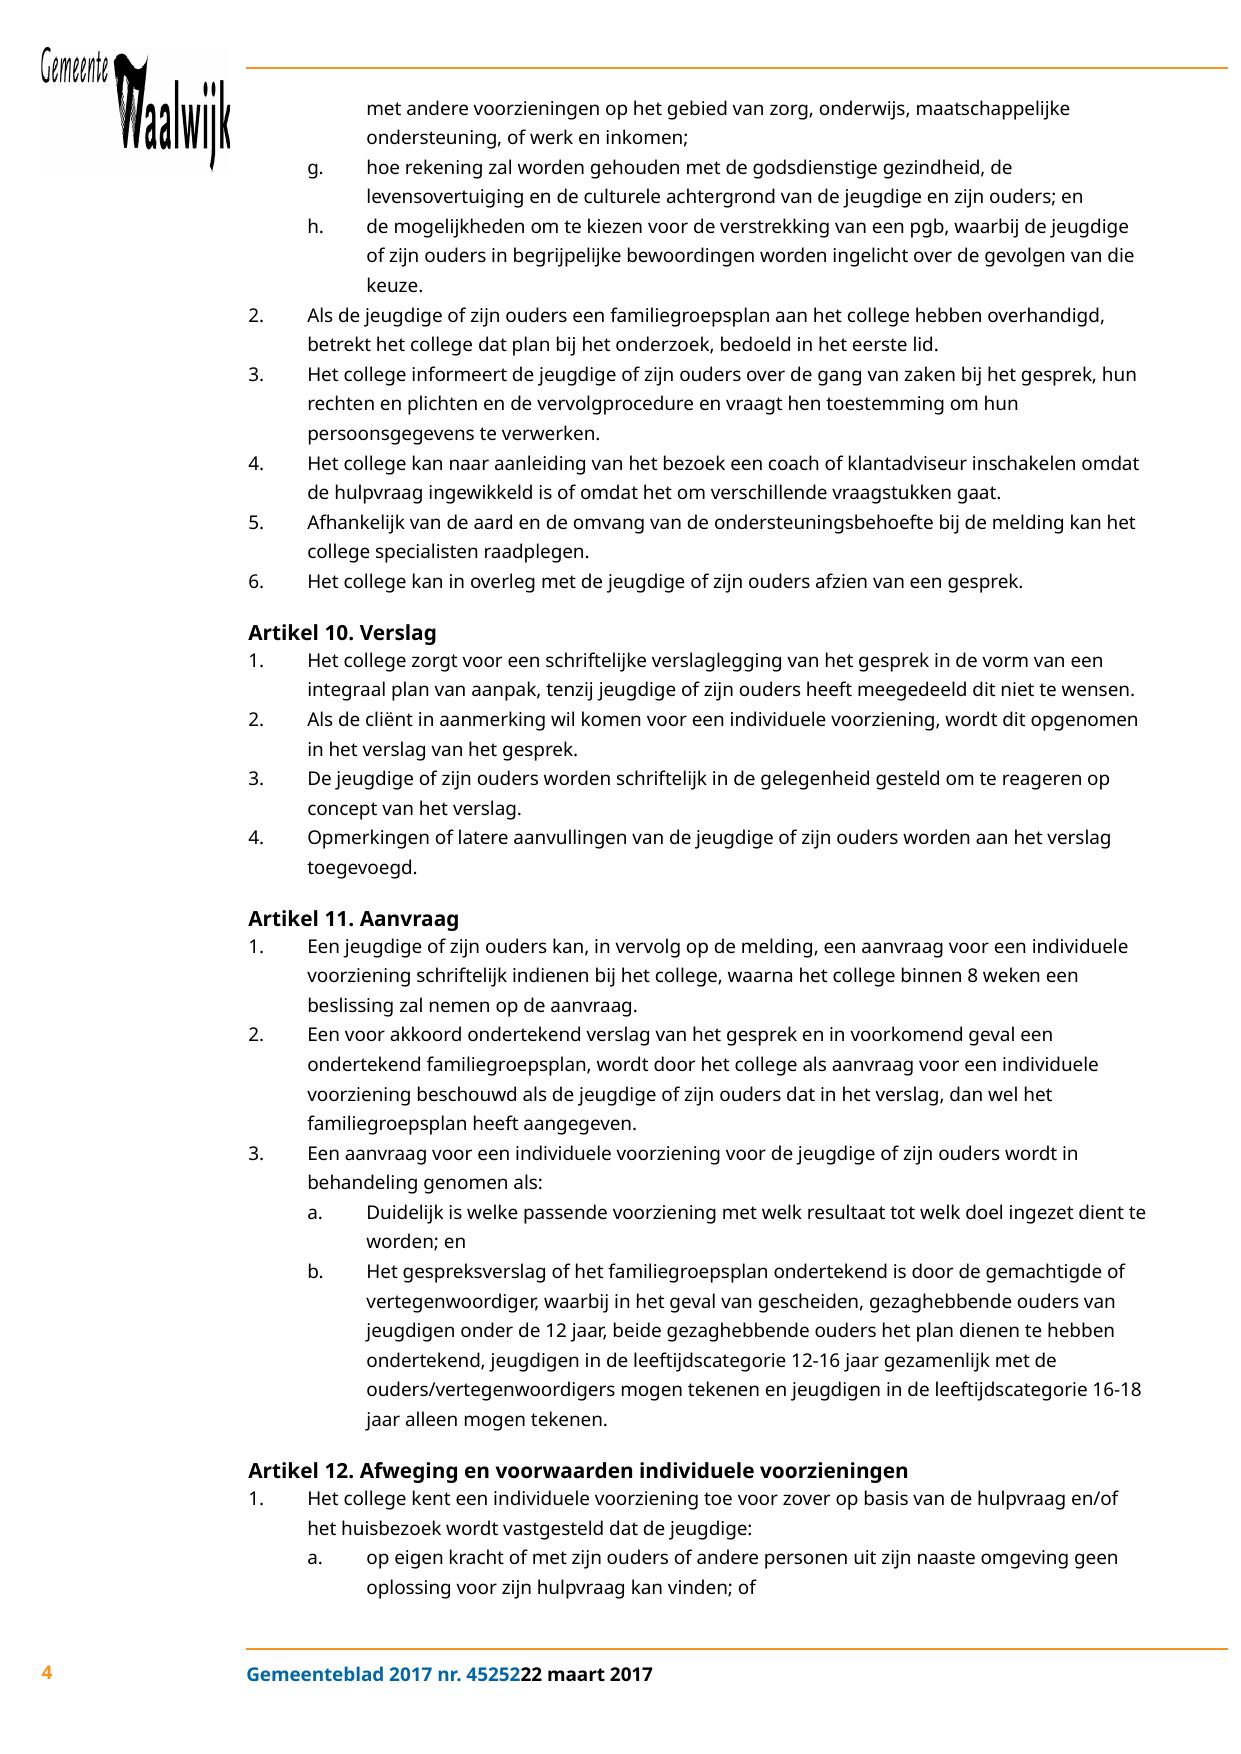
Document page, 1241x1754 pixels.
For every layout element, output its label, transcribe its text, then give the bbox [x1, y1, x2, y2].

list Een jeugdige of zijn ouders kan, in vervolg op de melding, een aanvraag voor een individuele voorziening schriftelijk indienen bij het college, waarna het college binnen 8 weken een beslissing zal nemen op de aanvraag. [248, 933, 1152, 1018]
text Artikel 10. Verslag [248, 618, 1152, 647]
list Opmerkingen of latere aanvullingen van de jeugdige of zijn ouders worden aan het verslag toegevoegd. [248, 824, 1152, 880]
list Een aanvraag voor een individuele voorziening voor de jeugdige of zijn ouders wordt in behandeling genomen als: [248, 1140, 1152, 1195]
text Artikel 11. Aanvraag [248, 904, 1152, 933]
list hoe rekening zal worden gehouden met de godsdienstige gezindheid, de levensovertuiging en de culturele achtergrond van de jeugdige en zijn ouders; en [307, 154, 1152, 209]
list Het college informeert de jeugdige of zijn ouders over de gang van zaken bij het gesprek, hun rechten en plichten en de vervolgprocedure en vraagt hen toestemming om hun persoonsgegevens te verwerken. [248, 361, 1152, 446]
list op eigen kracht of met zijn ouders of andere personen uit zijn naaste omgeving geen oplossing voor zijn hulpvraag kan vinden; of [307, 1544, 1152, 1599]
list De jeugdige of zijn ouders worden schriftelijk in de gelegenheid gesteld om te reageren op concept van het verslag. [248, 765, 1152, 821]
list de mogelijkheden om te kiezen voor de verstrekking van een pgb, waarbij de jeugdige of zijn ouders in begrijpelijke bewoordingen worden ingelicht over de gevolgen van die keuze. [307, 213, 1152, 298]
text Artikel 12. Afweging en voorwaarden individuele voorzieningen [248, 1457, 1152, 1485]
list Het college zorgt voor een schriftelijke verslaglegging van het gesprek in de vorm van een integraal plan van aanpak, tenzij jeugdige of zijn ouders heeft meegedeeld dit niet te wensen. [248, 647, 1152, 702]
list Het college kan in overleg met de jeugdige of zijn ouders afzien van een gesprek. [248, 568, 1152, 594]
picture [41, 47, 231, 172]
list Als de cliënt in aanmerking wil komen voor een individuele voorziening, wordt dit opgenomen in het verslag van het gesprek. [248, 706, 1152, 761]
list Het college kan naar aanleiding van het bezoek een coach of klantadviseur inschakelen omdat de hulpvraag ingewikkeld is of omdat het om verschillende vraagstukken gaat. [248, 450, 1152, 505]
list Een voor akkoord ondertekend verslag van het gesprek en in voorkomend geval een ondertekend familiegroepsplan, wordt door het college als aanvraag voor een individuele voorziening beschouwd als de jeugdige of zijn ouders dat in het verslag, dan wel het familiegroepsplan heeft aangegeven. [248, 1022, 1152, 1136]
list met andere voorzieningen op het gebied van zorg, onderwijs, maatschappelijke ondersteuning, of werk en inkomen; [307, 95, 1152, 150]
list Het gespreksverslag of het familiegroepsplan ondertekend is door de gemachtigde of vertegenwoordiger, waarbij in het geval van gescheiden, gezaghebbende ouders van jeugdigen onder de 12 jaar, beide gezaghebbende ouders het plan dienen te hebben ondertekend, jeugdigen in de leeftijdscategorie 12-16 jaar gezamenlijk met de ouders/vertegenwoordigers mogen tekenen en jeugdigen in de leeftijdscategorie 16-18 jaar alleen mogen tekenen. [307, 1258, 1152, 1432]
list Duidelijk is welke passende voorziening met welk resultaat tot welk doel ingezet dient te worden; en [307, 1199, 1152, 1254]
list Het college kent een individuele voorziening toe voor zover op basis van de hulpvraag en/of het huisbezoek wordt vastgesteld dat de jeugdige: [248, 1485, 1152, 1540]
list Afhankelijk van de aard en de omvang van de ondersteuningsbehoefte bij de melding kan het college specialisten raadplegen. [248, 509, 1152, 564]
list Als de jeugdige of zijn ouders een familiegroepsplan aan het college hebben overhandigd, betrekt het college dat plan bij het onderzoek, bedoeld in het eerste lid. [248, 302, 1152, 357]
